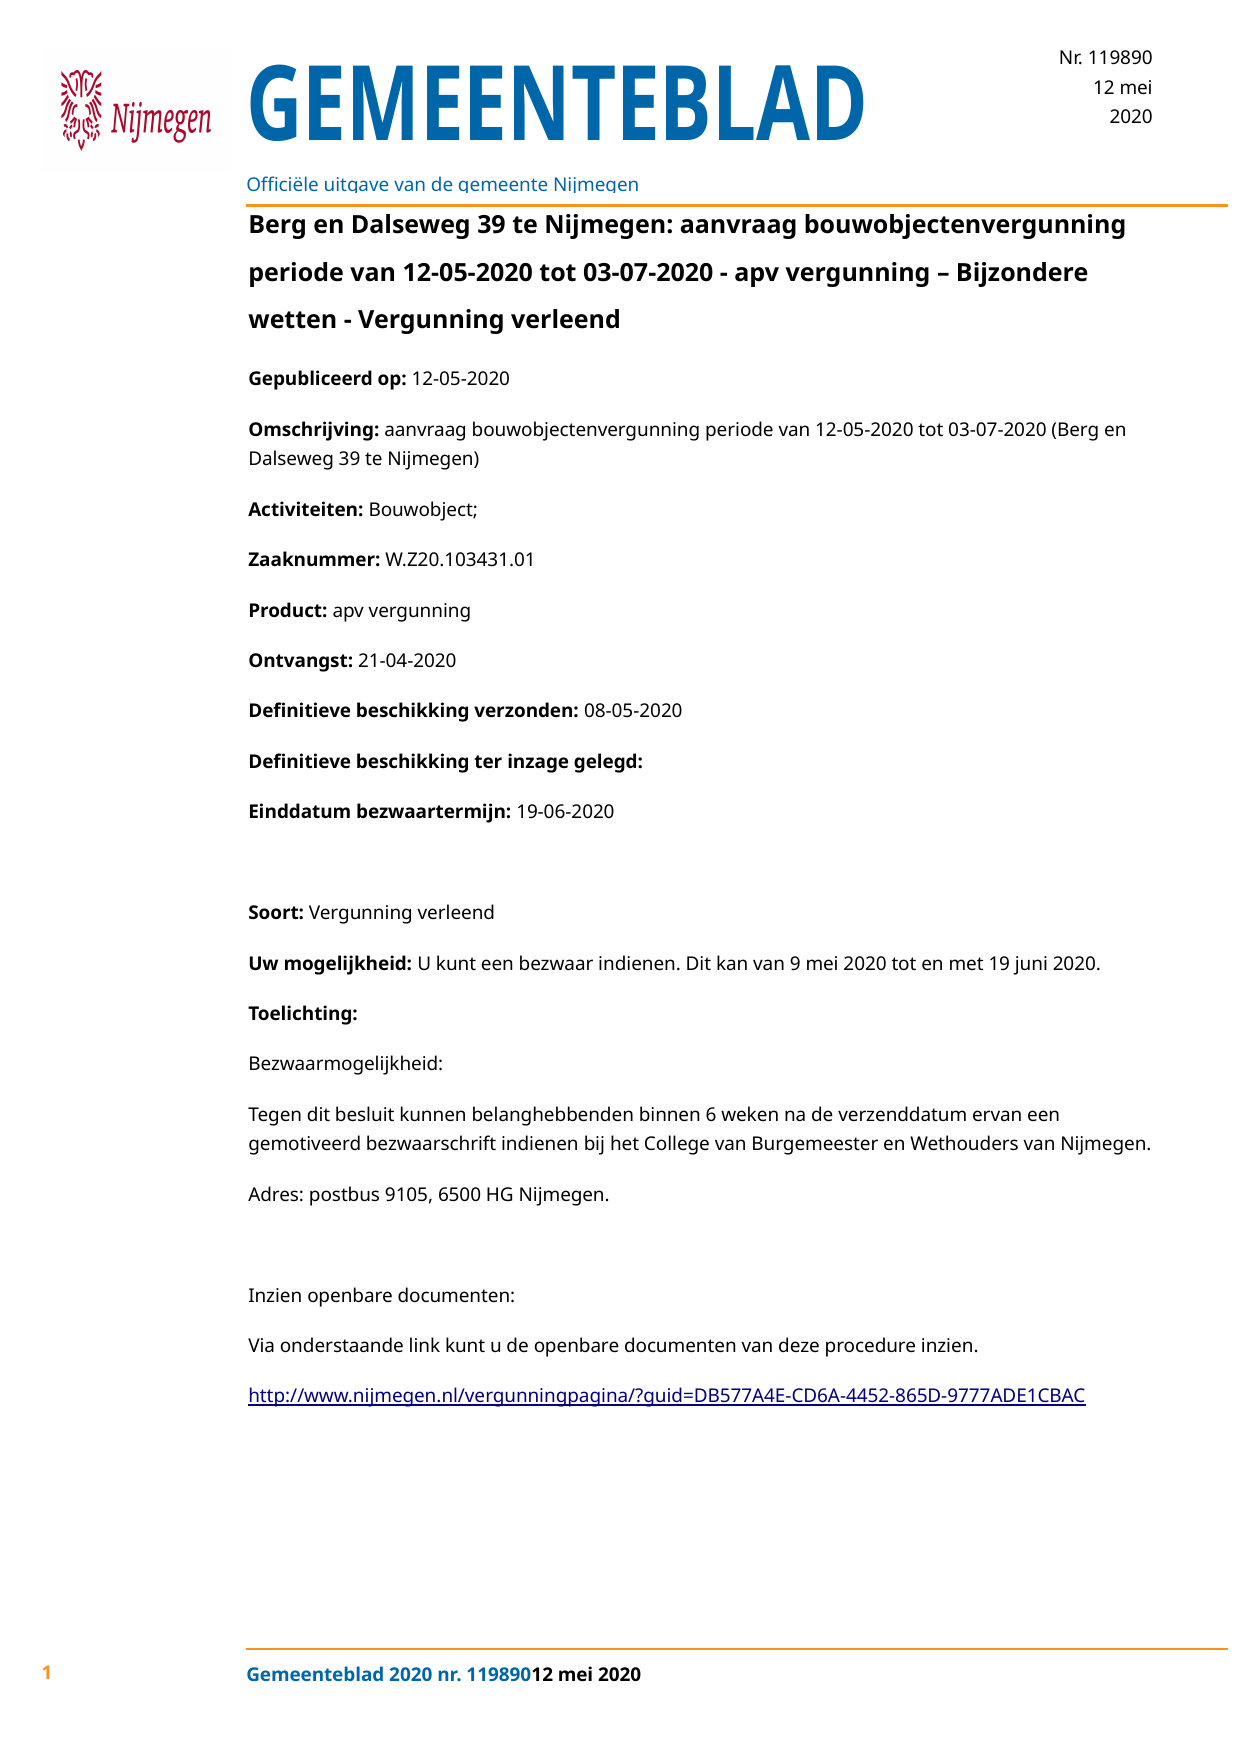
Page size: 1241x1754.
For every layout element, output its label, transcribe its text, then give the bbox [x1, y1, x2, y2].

text Adres: postbus 9105, 6500 HG Nijmegen. [248, 1181, 1152, 1207]
text Via onderstaande link kunt u de openbare documenten van deze procedure inzien. [248, 1332, 1152, 1358]
text Soort: Vergunning verleend [248, 899, 1152, 925]
text Activiteiten: Bouwobject; [248, 496, 1152, 522]
text Omschrijving: aanvraag bouwobjectenvergunning periode van 12-05-2020 tot 03-07-2020 (Berg en Dalseweg 39 te Nijmegen) [248, 416, 1152, 471]
text http://www.nijmegen.nl/vergunningpagina/?guid=DB577A4E-CD6A-4452-865D-9777ADE1CBAC [248, 1383, 1152, 1408]
text Inzien openbare documenten: [248, 1282, 1152, 1307]
picture [41, 47, 231, 172]
text Zaaknummer: W.Z20.103431.01 [248, 546, 1152, 572]
text Berg en Dalseweg 39 te Nijmegen: aanvraag bouwobjectenvergunning periode van 12-05-2020 tot 03-07-2020 - apv vergunning – Bijzondere wetten - Vergunning verleend [248, 207, 1152, 336]
text Definitieve beschikking ter inzage gelegd: [248, 748, 1152, 774]
text Einddatum bezwaartermijn: 19-06-2020 [248, 798, 1152, 824]
text Definitieve beschikking verzonden: 08-05-2020 [248, 698, 1152, 723]
text Tegen dit besluit kunnen belanghebbenden binnen 6 weken na de verzenddatum ervan een gemotiveerd bezwaarschrift indienen bij het College van Burgemeester en Wethouders van Nijmegen. [248, 1101, 1152, 1156]
text Toelichting: [248, 1000, 1152, 1026]
text Uw mogelijkheid: U kunt een bezwaar indienen. Dit kan van 9 mei 2020 tot en met 19 juni 2020. [248, 950, 1152, 975]
text Product: apv vergunning [248, 597, 1152, 622]
text Gepubliceerd op: 12-05-2020 [248, 366, 1152, 391]
text Ontvangst: 21-04-2020 [248, 647, 1152, 673]
text Bezwaarmogelijkheid: [248, 1051, 1152, 1076]
